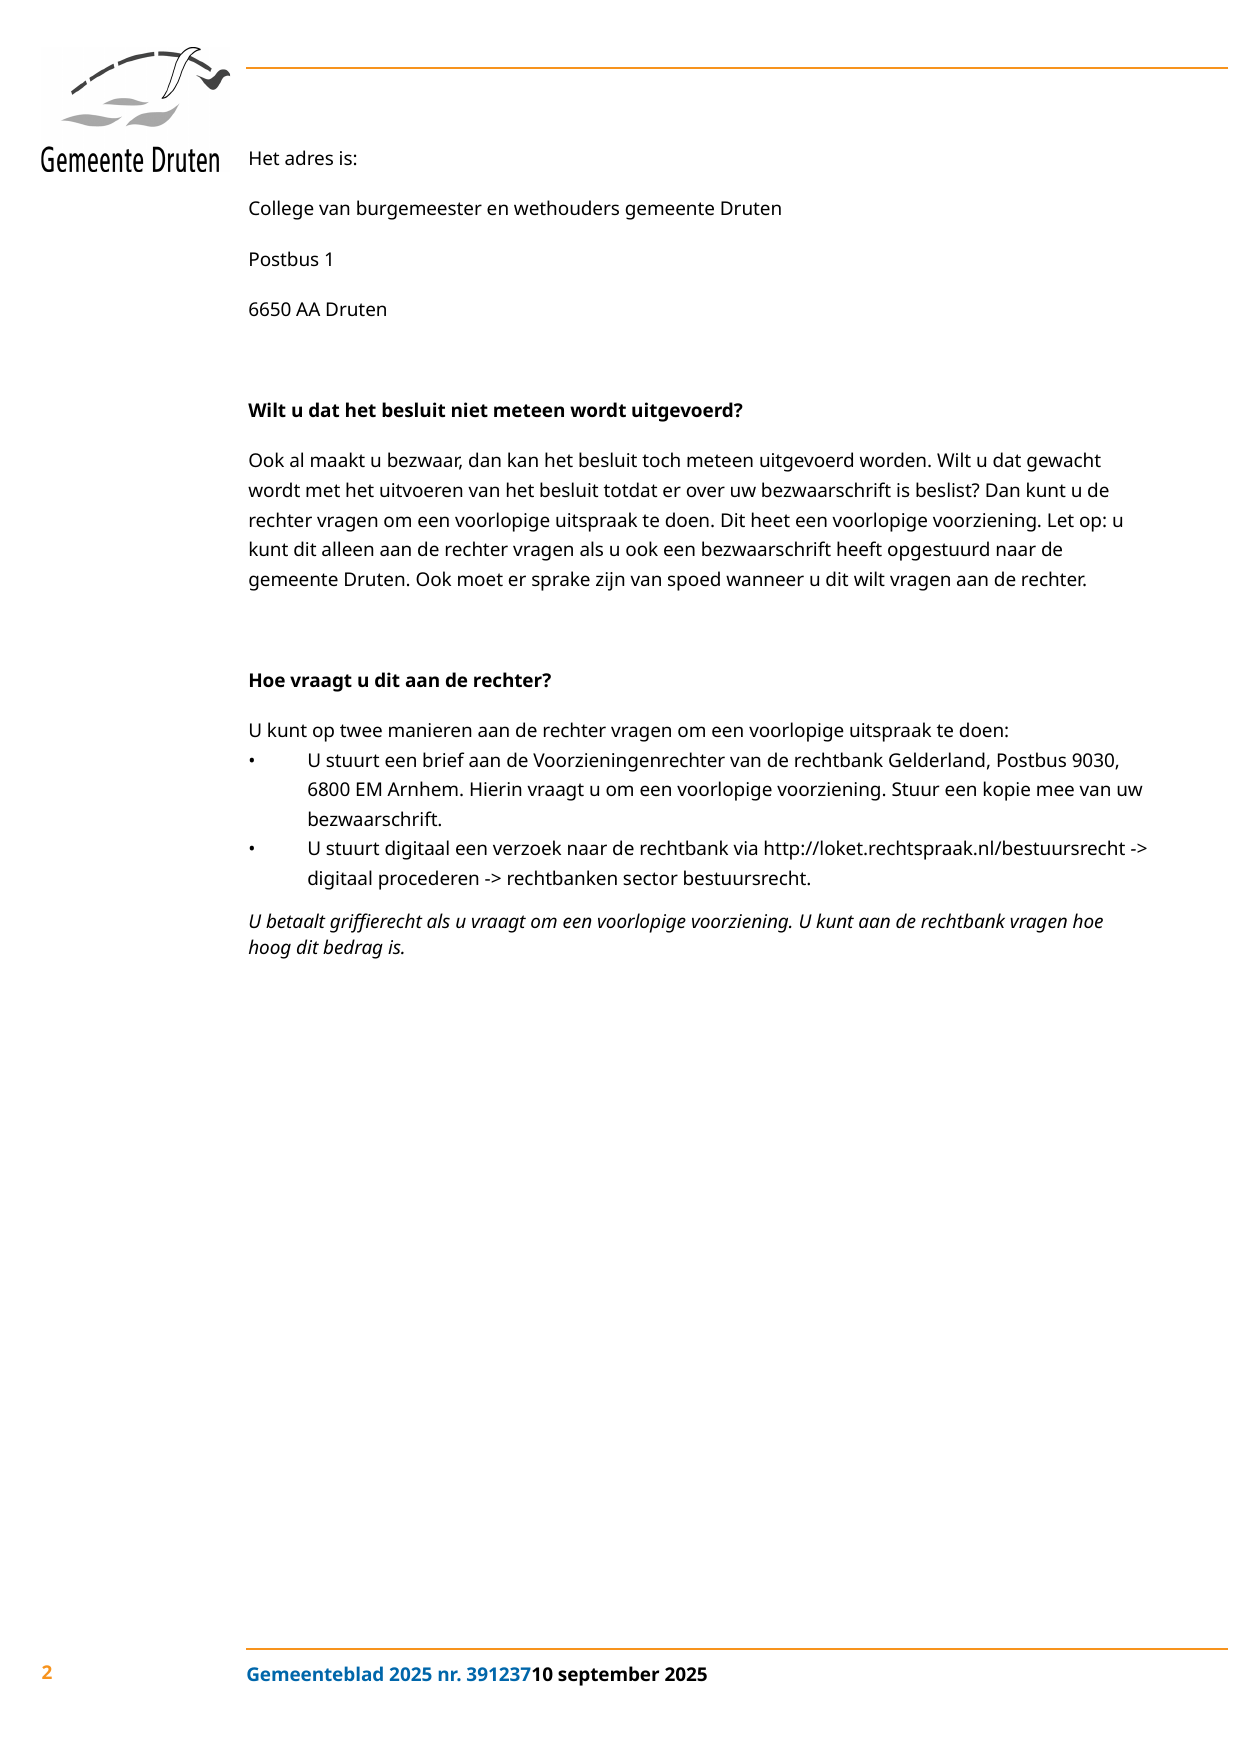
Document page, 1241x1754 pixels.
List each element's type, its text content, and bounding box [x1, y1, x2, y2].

text U kunt op twee manieren aan de rechter vragen om een voorlopige uitspraak te doen: [248, 717, 1152, 743]
picture [41, 47, 231, 172]
text Postbus 1 [248, 246, 1152, 272]
list U stuurt digitaal een verzoek naar de rechtbank via http://loket.rechtspraak.nl/bestuursrecht -> digitaal procederen -> rechtbanken sector bestuursrecht. [248, 836, 1152, 891]
text U betaalt griffierecht als u vraagt om een voorlopige voorziening. U kunt aan de rechtbank vragen hoe hoog dit bedrag is. [248, 908, 1152, 960]
text Hoe vraagt u dit aan de rechter? [248, 667, 1152, 693]
list U stuurt een brief aan de Voorzieningenrechter van de rechtbank Gelderland, Postbus 9030, 6800 EM Arnhem. Hierin vraagt u om een voorlopige voorziening. Stuur een kopie mee van uw bezwaarschrift. [248, 747, 1152, 832]
text Het adres is: [248, 145, 1152, 171]
text Ook al maakt u bezwaar, dan kan het besluit toch meteen uitgevoerd worden. Wilt u dat gewacht wordt met het uitvoeren van het besluit totdat er over uw bezwaarschrift is beslist? Dan kunt u de rechter vragen om een voorlopige uitspraak te doen. Dit heet een voorlopige voorziening. Let op: u kunt dit alleen aan de rechter vragen als u ook een bezwaarschrift heeft opgestuurd naar de gemeente Druten. Ook moet er sprake zijn van spoed wanneer u dit wilt vragen aan de rechter. [248, 448, 1152, 592]
text College van burgemeester en wethouders gemeente Druten [248, 196, 1152, 221]
text Wilt u dat het besluit niet meteen wordt uitgevoerd? [248, 397, 1152, 423]
text 6650 AA Druten [248, 296, 1152, 322]
